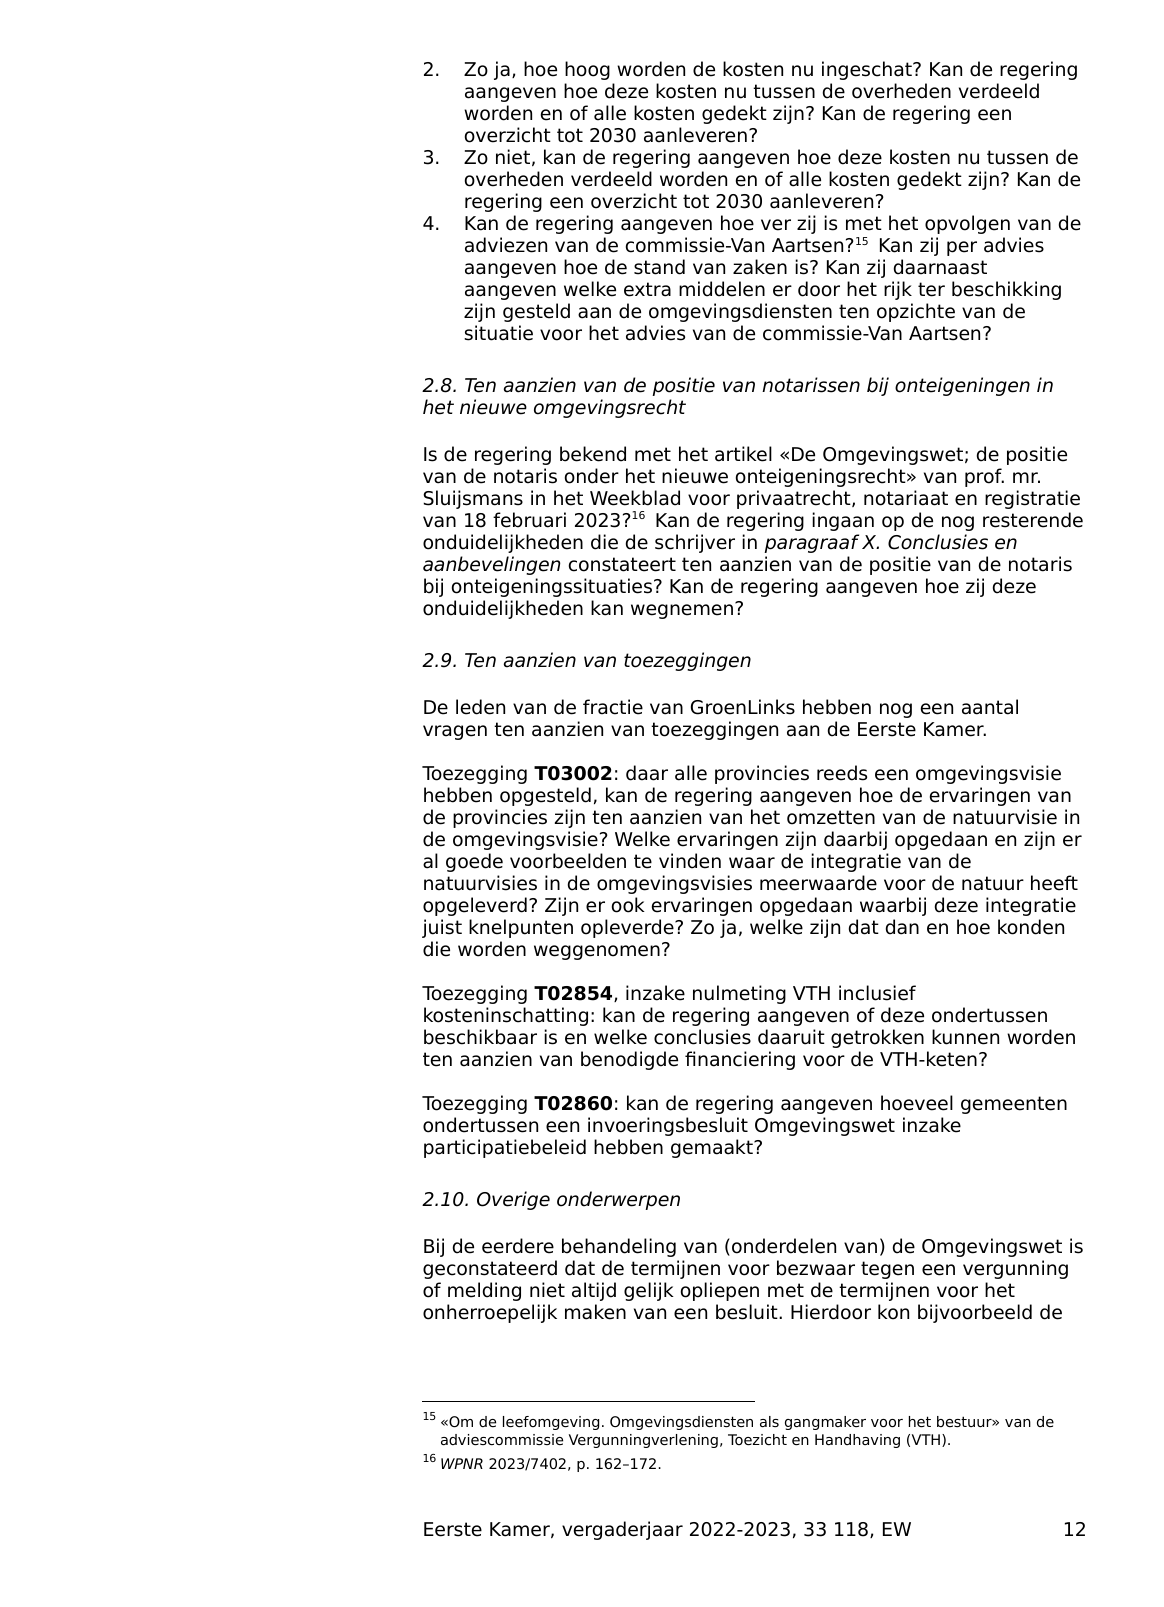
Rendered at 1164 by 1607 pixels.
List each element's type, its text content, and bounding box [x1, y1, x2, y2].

text 4. Kan de regering aangeven hoe ver zij is met het opvolgen van de adviezen van de commissie-Van Aartsen? Kan zij per advies aangeven hoe de stand van zaken is? Kan zij daarnaast aangeven welke extra middelen er door het rijk ter beschikking zijn gesteld aan de omgevingsdiensten ten opzichte van de situatie voor het advies van de commissie-Van Aartsen? [422, 213, 1087, 345]
text WPNR 2023/7402, p. 162–172. [422, 1452, 1087, 1474]
text Is de regering bekend met het artikel «De Omgevingswet; de positie van de notaris onder het nieuwe onteigeningsrecht» van prof. mr. Sluijsmans in het Weekblad voor privaatrecht, notariaat en registratie van 18 februari 2023? Kan de regering ingaan op de nog resterende onduidelijkheden die de schrijver in paragraaf X. Conclusies en aanbevelingen constateert ten aanzien van de positie van de notaris bij onteigeningssituaties? Kan de regering aangeven hoe zij deze onduidelijkheden kan wegnemen? [422, 444, 1087, 619]
subtitle 2.10. Overige onderwerpen [422, 1189, 1087, 1211]
text Toezegging T03002: daar alle provincies reeds een omgevingsvisie hebben opgesteld, kan de regering aangeven hoe de ervaringen van de provincies zijn ten aanzien van het omzetten van de natuurvisie in de omgevingsvisie? Welke ervaringen zijn daarbij opgedaan en zijn er al goede voorbeelden te vinden waar de integratie van de natuurvisies in de omgevingsvisies meerwaarde voor de natuur heeft opgeleverd? Zijn er ook ervaringen opgedaan waarbij deze integratie juist knelpunten opleverde? Zo ja, welke zijn dat dan en hoe konden die worden weggenomen? [422, 763, 1087, 961]
text 3. Zo niet, kan de regering aangeven hoe deze kosten nu tussen de overheden verdeeld worden en of alle kosten gedekt zijn? Kan de regering een overzicht tot 2030 aanleveren? [422, 147, 1087, 213]
subtitle 2.8. Ten aanzien van de positie van notarissen bij onteigeningen in het nieuwe omgevingsrecht [422, 375, 1087, 419]
text «Om de leefomgeving. Omgevingsdiensten als gangmaker voor het bestuur» van de adviescommissie Vergunningverlening, Toezicht en Handhaving (VTH). [422, 1410, 1087, 1449]
text Toezegging T02854, inzake nulmeting VTH inclusief kosteninschatting: kan de regering aangeven of deze ondertussen beschikbaar is en welke conclusies daaruit getrokken kunnen worden ten aanzien van benodigde financiering voor de VTH-keten? [422, 983, 1087, 1071]
text Toezegging T02860: kan de regering aangeven hoeveel gemeenten ondertussen een invoeringsbesluit Omgevingswet inzake participatiebeleid hebben gemaakt? [422, 1093, 1087, 1159]
text Bij de eerdere behandeling van (onderdelen van) de Omgevingswet is geconstateerd dat de termijnen voor bezwaar tegen een vergunning of melding niet altijd gelijk opliepen met de termijnen voor het onherroepelijk maken van een besluit. Hierdoor kon bijvoorbeeld de [422, 1236, 1087, 1324]
text 2. Zo ja, hoe hoog worden de kosten nu ingeschat? Kan de regering aangeven hoe deze kosten nu tussen de overheden verdeeld worden en of alle kosten gedekt zijn? Kan de regering een overzicht tot 2030 aanleveren? [422, 59, 1087, 147]
text De leden van de fractie van GroenLinks hebben nog een aantal vragen ten aanzien van toezeggingen aan de Eerste Kamer. [422, 697, 1087, 741]
subtitle 2.9. Ten aanzien van toezeggingen [422, 649, 1087, 672]
